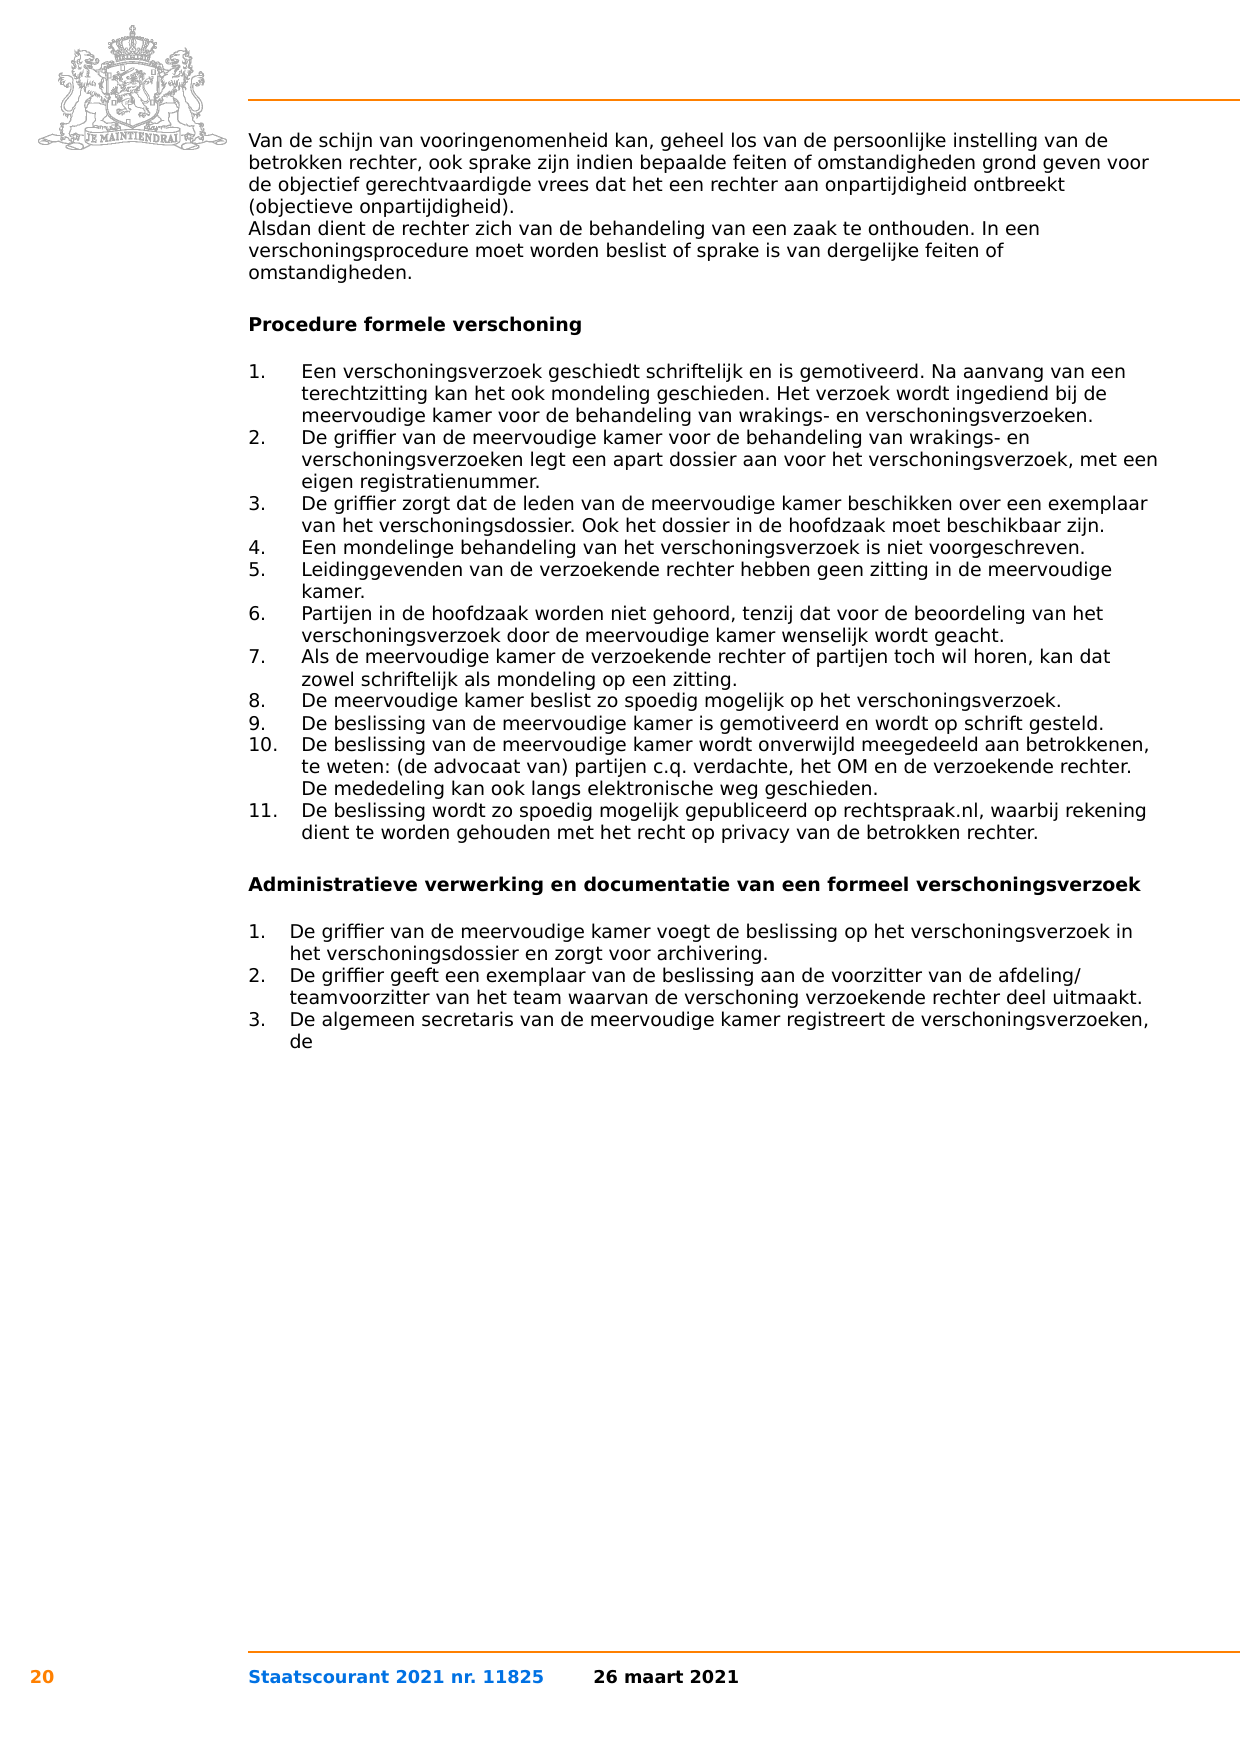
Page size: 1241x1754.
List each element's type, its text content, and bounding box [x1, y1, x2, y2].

picture [38, 25, 227, 150]
text 10. De beslissing van de meervoudige kamer wordt onverwijld meegedeeld aan betrokkenen, te weten: (de advocaat van) partijen c.q. verdachte, het OM en de verzoekende rechter. De mededeling kan ook langs elektronische weg geschieden. [248, 734, 1163, 800]
text 1. De griffier van de meervoudige kamer voegt de beslissing op het verschoningsverzoek in het verschoningsdossier en zorgt voor archivering. [248, 921, 1163, 965]
text 11. De beslissing wordt zo spoedig mogelijk gepubliceerd op rechtspraak.nl, waarbij rekening dient te worden gehouden met het recht op privacy van de betrokken rechter. [248, 800, 1163, 844]
text 4. Een mondelinge behandeling van het verschoningsverzoek is niet voorgeschreven. [248, 537, 1163, 558]
text 8. De meervoudige kamer beslist zo spoedig mogelijk op het verschoningsverzoek. [248, 690, 1163, 712]
text 3. De algemeen secretaris van de meervoudige kamer registreert de verschoningsverzoeken, de [248, 1009, 1163, 1053]
text 6. Partijen in de hoofdzaak worden niet gehoord, tenzij dat voor de beoordeling van het verschoningsverzoek door de meervoudige kamer wenselijk wordt geacht. [248, 602, 1163, 646]
text 3. De griffier zorgt dat de leden van de meervoudige kamer beschikken over een exemplaar van het verschoningsdossier. Ook het dossier in de hoofdzaak moet beschikbaar zijn. [248, 493, 1163, 537]
text Alsdan dient de rechter zich van de behandeling van een zaak te onthouden. In een verschoningsprocedure moet worden beslist of sprake is van dergelijke feiten of omstandigheden. [248, 218, 1163, 284]
text 2. De griffier van de meervoudige kamer voor de behandeling van wrakings- en verschoningsverzoeken legt een apart dossier aan voor het verschoningsverzoek, met een eigen registratienummer. [248, 427, 1163, 493]
text 9. De beslissing van de meervoudige kamer is gemotiveerd en wordt op schrift gesteld. [248, 712, 1163, 734]
subtitle Procedure formele verschoning [248, 314, 1163, 336]
text 5. Leidinggevenden van de verzoekende rechter hebben geen zitting in de meervoudige kamer. [248, 558, 1163, 602]
text 2. De griffier geeft een exemplaar van de beslissing aan de voorzitter van de afdeling/ teamvoorzitter van het team waarvan de verschoning verzoekende rechter deel uitmaakt. [248, 965, 1163, 1009]
text 7. Als de meervoudige kamer de verzoekende rechter of partijen toch wil horen, kan dat zowel schriftelijk als mondeling op een zitting. [248, 646, 1163, 690]
subtitle Administratieve verwerking en documentatie van een formeel verschoningsverzoek [248, 874, 1163, 896]
text Van de schijn van vooringenomenheid kan, geheel los van de persoonlijke instelling van de betrokken rechter, ook sprake zijn indien bepaalde feiten of omstandigheden grond geven voor de objectief gerechtvaardigde vrees dat het een rechter aan onpartijdigheid ontbreekt (objectieve onpartijdigheid). [248, 130, 1163, 218]
text 1. Een verschoningsverzoek geschiedt schriftelijk en is gemotiveerd. Na aanvang van een terechtzitting kan het ook mondeling geschieden. Het verzoek wordt ingediend bij de meervoudige kamer voor de behandeling van wrakings- en verschoningsverzoeken. [248, 361, 1163, 427]
